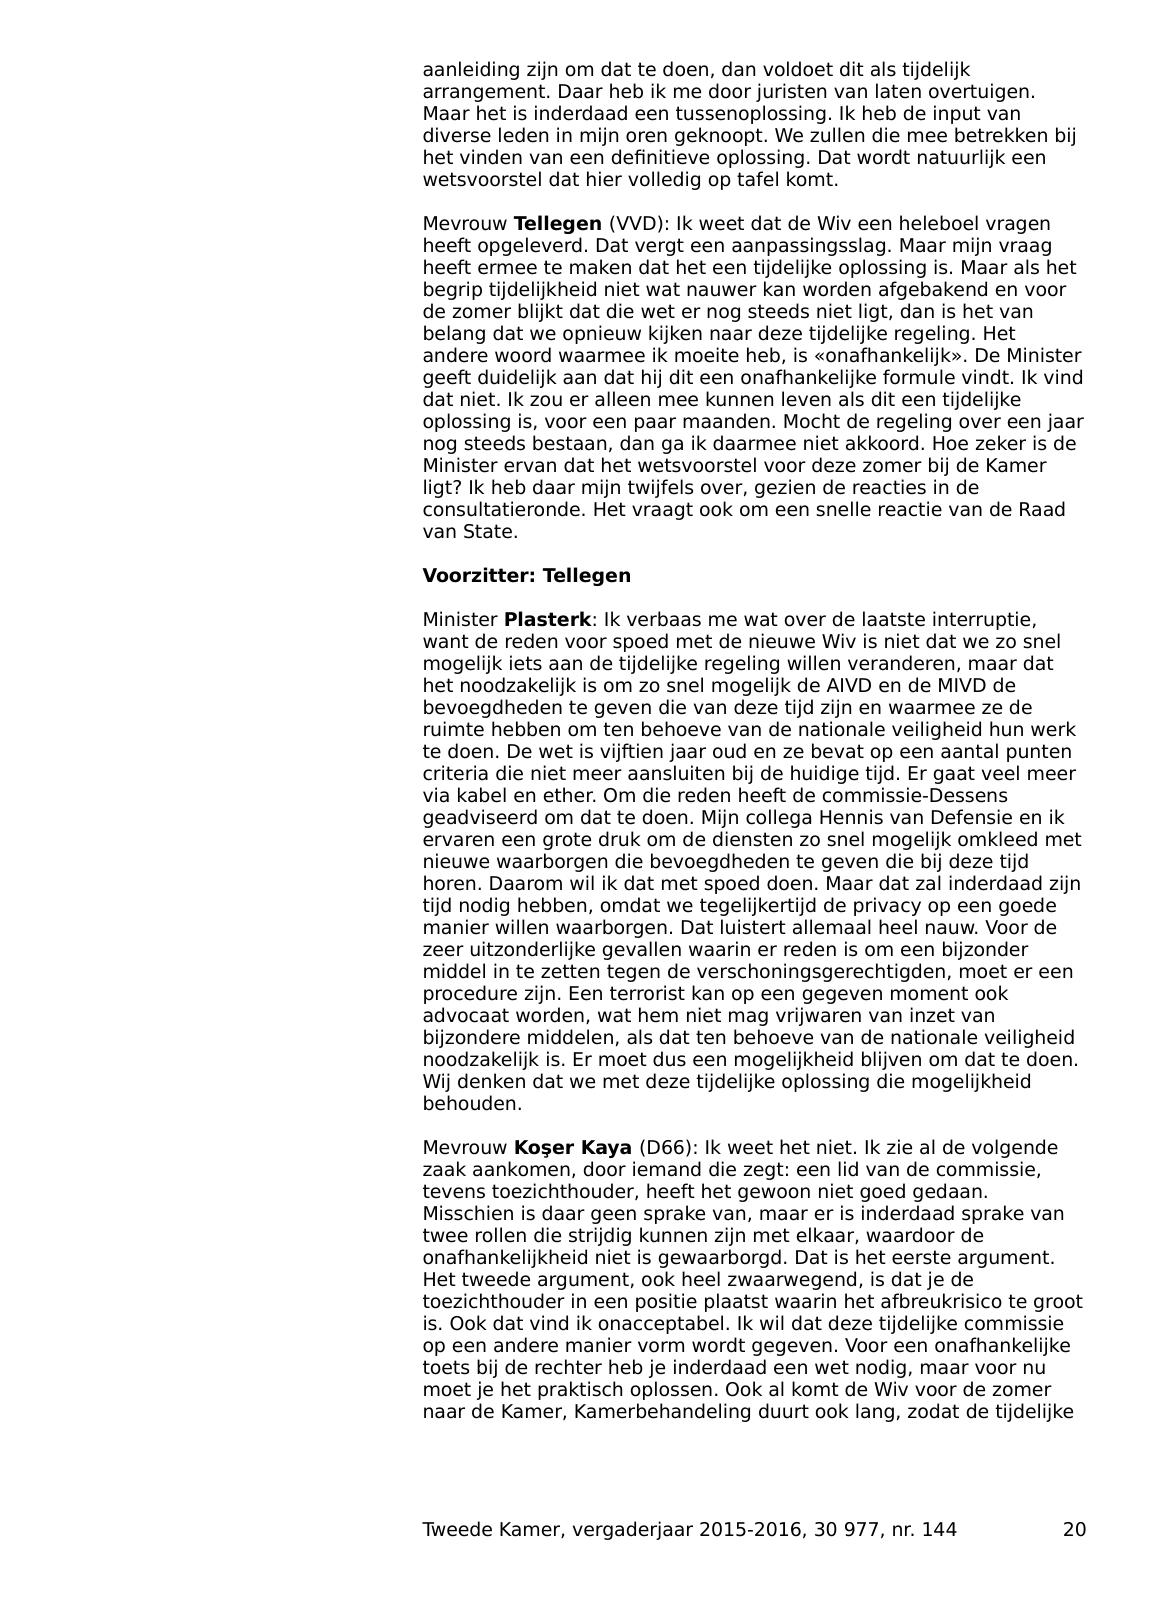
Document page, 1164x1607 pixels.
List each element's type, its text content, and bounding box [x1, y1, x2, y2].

text Mevrouw Tellegen (VVD): Ik weet dat de Wiv een heleboel vragen heeft opgeleverd. Dat vergt een aanpassingsslag. Maar mijn vraag heeft ermee te maken dat het een tijdelijke oplossing is. Maar als het begrip tijdelijkheid niet wat nauwer kan worden afgebakend en voor de zomer blijkt dat die wet er nog steeds niet ligt, dan is het van belang dat we opnieuw kijken naar deze tijdelijke regeling. Het andere woord waarmee ik moeite heb, is «onafhankelijk». De Minister geeft duidelijk aan dat hij dit een onafhankelijke formule vindt. Ik vind dat niet. Ik zou er alleen mee kunnen leven als dit een tijdelijke oplossing is, voor een paar maanden. Mocht de regeling over een jaar nog steeds bestaan, dan ga ik daarmee niet akkoord. Hoe zeker is de Minister ervan dat het wetsvoorstel voor deze zomer bij de Kamer ligt? Ik heb daar mijn twijfels over, gezien de reacties in de consultatieronde. Het vraagt ook om een snelle reactie van de Raad van State. [422, 213, 1087, 543]
subtitle Voorzitter: Tellegen [422, 565, 1087, 587]
text Minister Plasterk: Ik verbaas me wat over de laatste interruptie, want de reden voor spoed met de nieuwe Wiv is niet dat we zo snel mogelijk iets aan de tijdelijke regeling willen veranderen, maar dat het noodzakelijk is om zo snel mogelijk de AIVD en de MIVD de bevoegdheden te geven die van deze tijd zijn en waarmee ze de ruimte hebben om ten behoeve van de nationale veiligheid hun werk te doen. De wet is vijftien jaar oud en ze bevat op een aantal punten criteria die niet meer aansluiten bij de huidige tijd. Er gaat veel meer via kabel en ether. Om die reden heeft de commissie-Dessens geadviseerd om dat te doen. Mijn collega Hennis van Defensie en ik ervaren een grote druk om de diensten zo snel mogelijk omkleed met nieuwe waarborgen die bevoegdheden te geven die bij deze tijd horen. Daarom wil ik dat met spoed doen. Maar dat zal inderdaad zijn tijd nodig hebben, omdat we tegelijkertijd de privacy op een goede manier willen waarborgen. Dat luistert allemaal heel nauw. Voor de zeer uitzonderlijke gevallen waarin er reden is om een bijzonder middel in te zetten tegen de verschoningsgerechtigden, moet er een procedure zijn. Een terrorist kan op een gegeven moment ook advocaat worden, wat hem niet mag vrijwaren van inzet van bijzondere middelen, als dat ten behoeve van de nationale veiligheid noodzakelijk is. Er moet dus een mogelijkheid blijven om dat te doen. Wij denken dat we met deze tijdelijke oplossing die mogelijkheid behouden. [422, 609, 1087, 1115]
text Mevrouw Koşer Kaya (D66): Ik weet het niet. Ik zie al de volgende zaak aankomen, door iemand die zegt: een lid van de commissie, tevens toezichthouder, heeft het gewoon niet goed gedaan. Misschien is daar geen sprake van, maar er is inderdaad sprake van twee rollen die strijdig kunnen zijn met elkaar, waardoor de onafhankelijkheid niet is gewaarborgd. Dat is het eerste argument. Het tweede argument, ook heel zwaarwegend, is dat je de toezichthouder in een positie plaatst waarin het afbreukrisico te groot is. Ook dat vind ik onacceptabel. Ik wil dat deze tijdelijke commissie op een andere manier vorm wordt gegeven. Voor een onafhankelijke toets bij de rechter heb je inderdaad een wet nodig, maar voor nu moet je het praktisch oplossen. Ook al komt de Wiv voor de zomer naar de Kamer, Kamerbehandeling duurt ook lang, zodat de tijdelijke [422, 1137, 1087, 1423]
text aanleiding zijn om dat te doen, dan voldoet dit als tijdelijk arrangement. Daar heb ik me door juristen van laten overtuigen. Maar het is inderdaad een tussenoplossing. Ik heb de input van diverse leden in mijn oren geknoopt. We zullen die mee betrekken bij het vinden van een definitieve oplossing. Dat wordt natuurlijk een wetsvoorstel dat hier volledig op tafel komt. [422, 59, 1087, 191]
